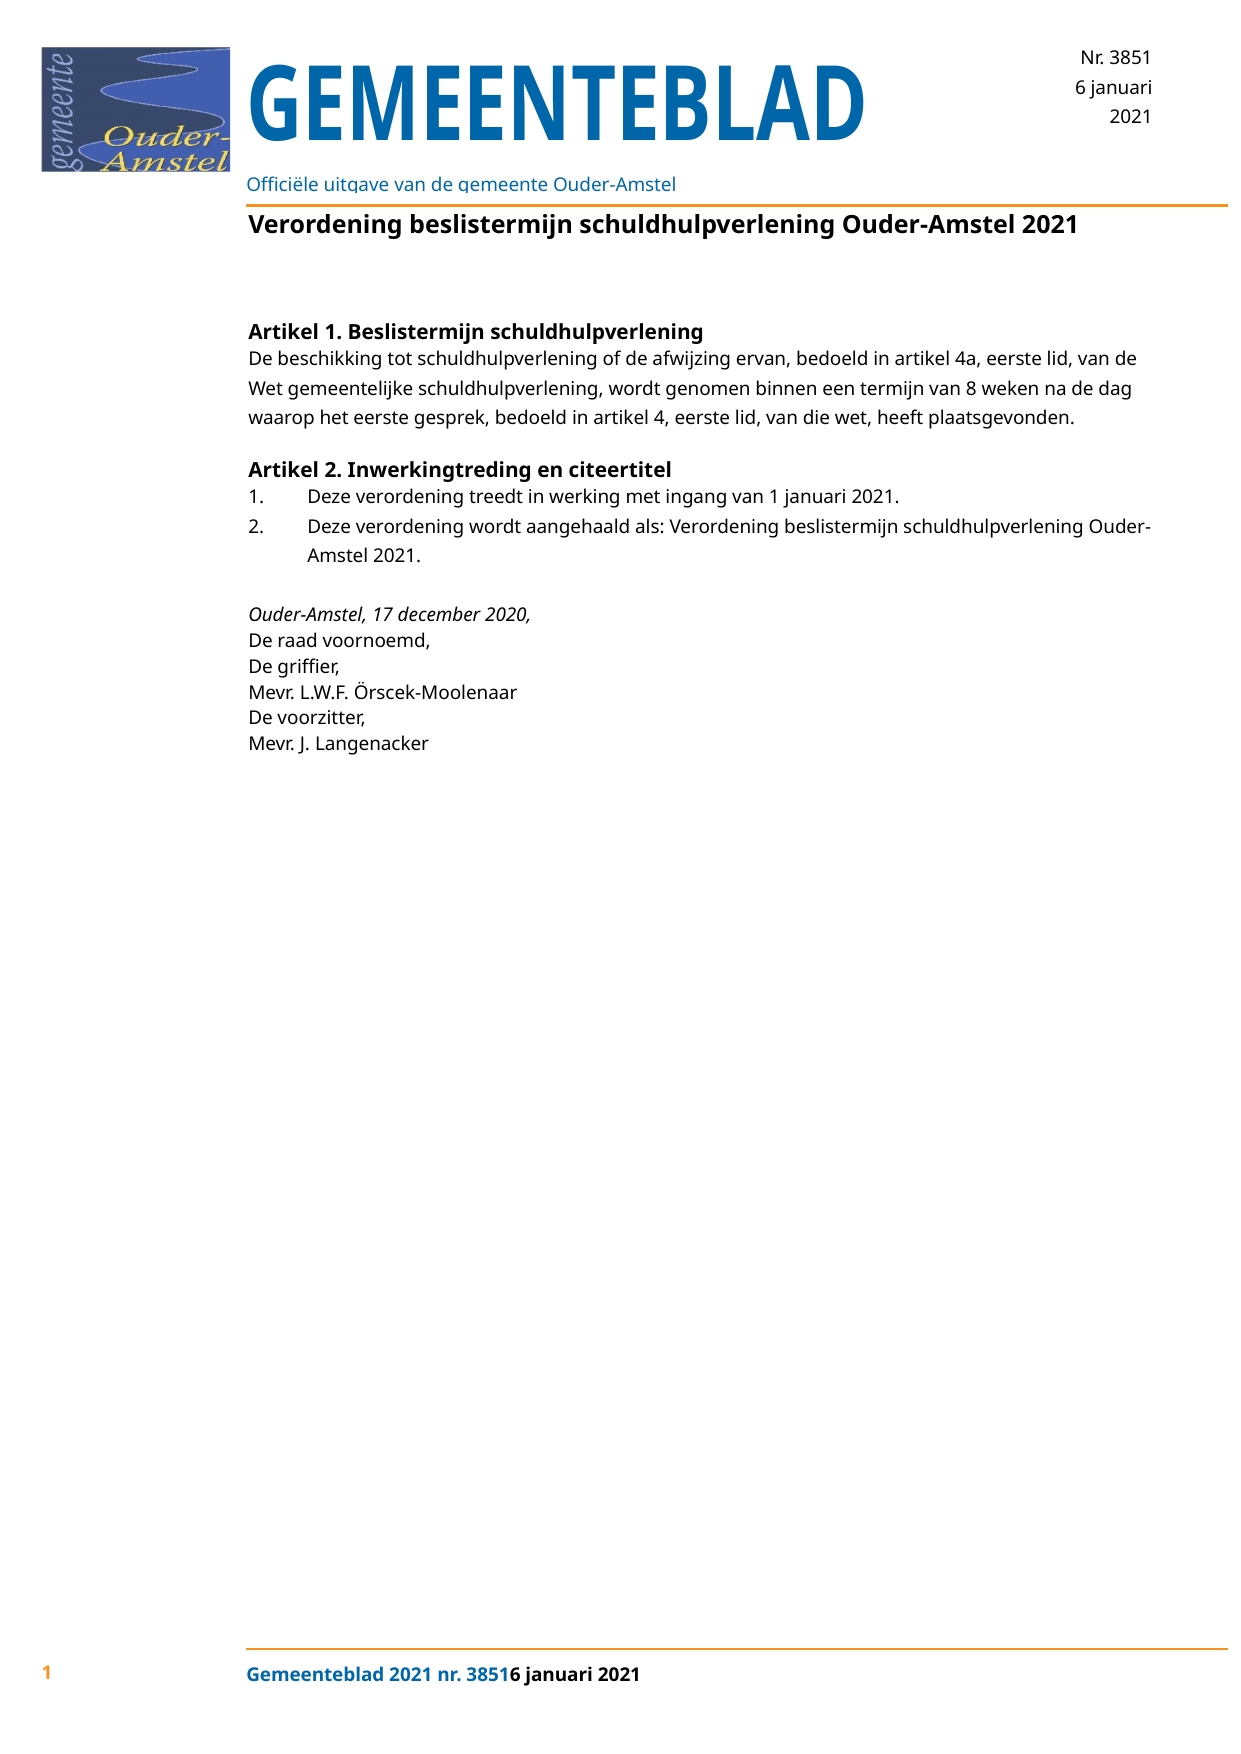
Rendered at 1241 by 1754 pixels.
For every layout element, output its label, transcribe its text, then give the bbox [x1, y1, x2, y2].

text Artikel 2. Inwerkingtreding en citeertitel [248, 455, 1152, 483]
text Verordening beslistermijn schuldhulpverlening Ouder-Amstel 2021 [248, 207, 1152, 241]
text Mevr. J. Langenacker [248, 730, 1152, 756]
list Deze verordening treedt in werking met ingang van 1 januari 2021. [248, 483, 1152, 509]
text De beschikking tot schuldhulpverlening of de afwijzing ervan, bedoeld in artikel 4a, eerste lid, van de Wet gemeentelijke schuldhulpverlening, wordt genomen binnen een termijn van 8 weken na de dag waarop het eerste gesprek, bedoeld in artikel 4, eerste lid, van die wet, heeft plaatsgevonden. [248, 345, 1152, 430]
text Artikel 1. Beslistermijn schuldhulpverlening [248, 317, 1152, 345]
text Ouder-Amstel, 17 december 2020, [248, 602, 1152, 627]
text De voorzitter, [248, 704, 1152, 730]
list Deze verordening wordt aangehaald als: Verordening beslistermijn schuldhulpverlening Ouder-Amstel 2021. [248, 513, 1152, 568]
picture [41, 47, 231, 172]
text Mevr. L.W.F. Örscek-Moolenaar [248, 679, 1152, 704]
text De raad voornoemd, [248, 627, 1152, 653]
text De griffier, [248, 653, 1152, 679]
